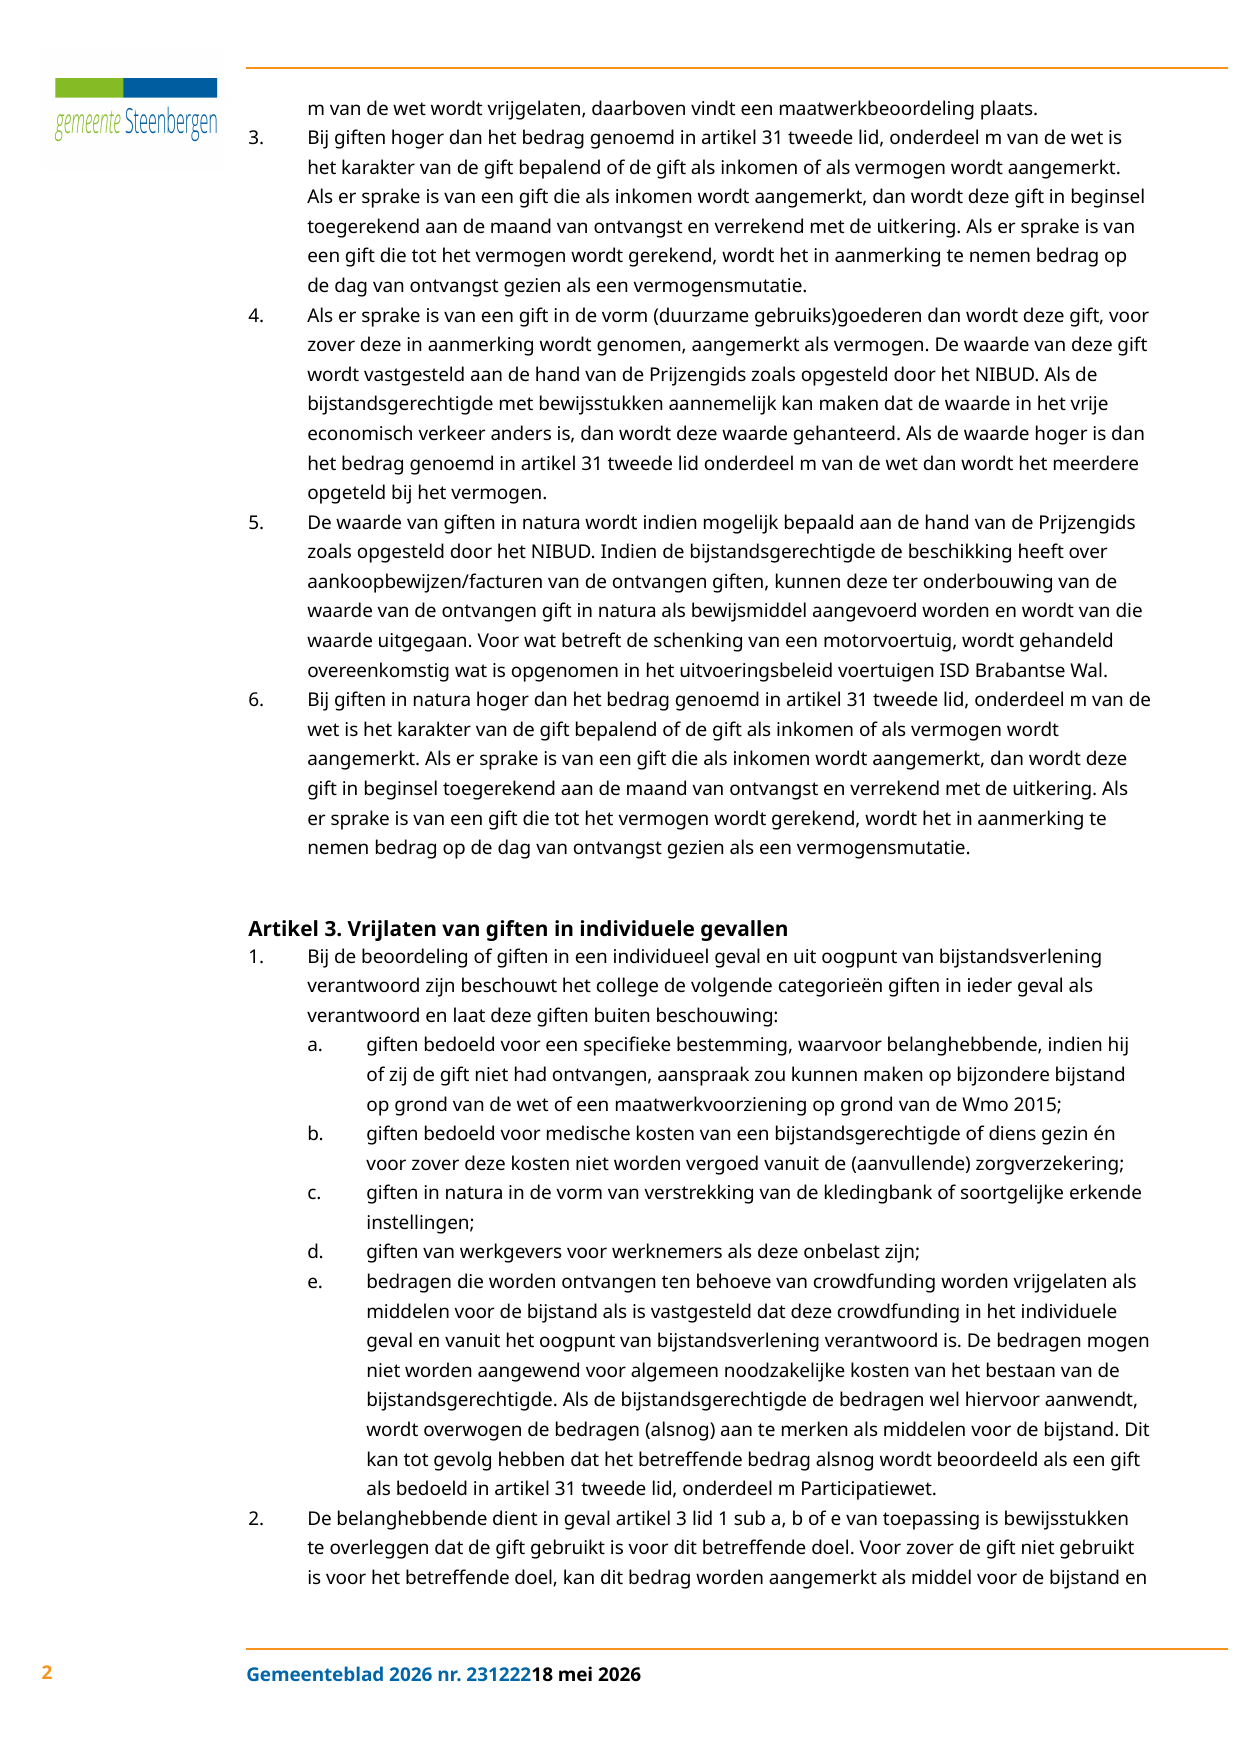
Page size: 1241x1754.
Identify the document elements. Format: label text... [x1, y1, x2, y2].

list giften van werkgevers voor werknemers als deze onbelast zijn; [307, 1239, 1152, 1264]
text Artikel 3. Vrijlaten van giften in individuele gevallen [248, 914, 1152, 943]
list Als er sprake is van een gift in de vorm (duurzame gebruiks)goederen dan wordt deze gift, voor zover deze in aanmerking wordt genomen, aangemerkt als vermogen. De waarde van deze gift wordt vastgesteld aan de hand van de Prijzengids zoals opgesteld door het NIBUD. Als de bijstandsgerechtigde met bewijsstukken aannemelijk kan maken dat de waarde in het vrije economisch verkeer anders is, dan wordt deze waarde gehanteerd. Als de waarde hoger is dan het bedrag genoemd in artikel 31 tweede lid onderdeel m van de wet dan wordt het meerdere opgeteld bij het vermogen. [248, 302, 1152, 505]
list Bij giften hoger dan het bedrag genoemd in artikel 31 tweede lid, onderdeel m van de wet is het karakter van de gift bepalend of de gift als inkomen of als vermogen wordt aangemerkt. Als er sprake is van een gift die als inkomen wordt aangemerkt, dan wordt deze gift in beginsel toegerekend aan de maand van ontvangst en verrekend met de uitkering. Als er sprake is van een gift die tot het vermogen wordt gerekend, wordt het in aanmerking te nemen bedrag op de dag van ontvangst gezien als een vermogensmutatie. [248, 124, 1152, 298]
list Bij giften in natura hoger dan het bedrag genoemd in artikel 31 tweede lid, onderdeel m van de wet is het karakter van de gift bepalend of de gift als inkomen of als vermogen wordt aangemerkt. Als er sprake is van een gift die als inkomen wordt aangemerkt, dan wordt deze gift in beginsel toegerekend aan de maand van ontvangst en verrekend met de uitkering. Als er sprake is van een gift die tot het vermogen wordt gerekend, wordt het in aanmerking te nemen bedrag op de dag van ontvangst gezien als een vermogensmutatie. [248, 686, 1152, 860]
list bedragen die worden ontvangen ten behoeve van crowdfunding worden vrijgelaten als middelen voor de bijstand als is vastgesteld dat deze crowdfunding in het individuele geval en vanuit het oogpunt van bijstandsverlening verantwoord is. De bedragen mogen niet worden aangewend voor algemeen noodzakelijke kosten van het bestaan van de bijstandsgerechtigde. Als de bijstandsgerechtigde de bedragen wel hiervoor aanwendt, wordt overwogen de bedragen (alsnog) aan te merken als middelen voor de bijstand. Dit kan tot gevolg hebben dat het betreffende bedrag alsnog wordt beoordeeld als een gift als bedoeld in artikel 31 tweede lid, onderdeel m Participatiewet. [307, 1268, 1152, 1501]
list De waarde van giften in natura wordt indien mogelijk bepaald aan de hand van de Prijzengids zoals opgesteld door het NIBUD. Indien de bijstandsgerechtigde de beschikking heeft over aankoopbewijzen/facturen van de ontvangen giften, kunnen deze ter onderbouwing van de waarde van de ontvangen gift in natura als bewijsmiddel aangevoerd worden en wordt van die waarde uitgegaan. Voor wat betreft de schenking van een motorvoertuig, wordt gehandeld overeenkomstig wat is opgenomen in het uitvoeringsbeleid voertuigen ISD Brabantse Wal. [248, 509, 1152, 683]
picture [41, 47, 231, 172]
list giften bedoeld voor een specifieke bestemming, waarvoor belanghebbende, indien hij of zij de gift niet had ontvangen, aanspraak zou kunnen maken op bijzondere bijstand op grond van de wet of een maatwerkvoorziening op grond van de Wmo 2015; [307, 1032, 1152, 1116]
list giften in natura in de vorm van verstrekking van de kledingbank of soortgelijke erkende instellingen; [307, 1179, 1152, 1235]
list giften bedoeld voor medische kosten van een bijstandsgerechtigde of diens gezin én voor zover deze kosten niet worden vergoed vanuit de (aanvullende) zorgverzekering; [307, 1120, 1152, 1176]
list m van de wet wordt vrijgelaten, daarboven vindt een maatwerkbeoordeling plaats. [248, 95, 1152, 121]
list Bij de beoordeling of giften in een individueel geval en uit oogpunt van bijstandsverlening verantwoord zijn beschouwt het college de volgende categorieën giften in ieder geval als verantwoord en laat deze giften buiten beschouwing: [248, 943, 1152, 1028]
list De belanghebbende dient in geval artikel 3 lid 1 sub a, b of e van toepassing is bewijsstukken te overleggen dat de gift gebruikt is voor dit betreffende doel. Voor zover de gift niet gebruikt is voor het betreffende doel, kan dit bedrag worden aangemerkt als middel voor de bijstand en [248, 1505, 1152, 1590]
